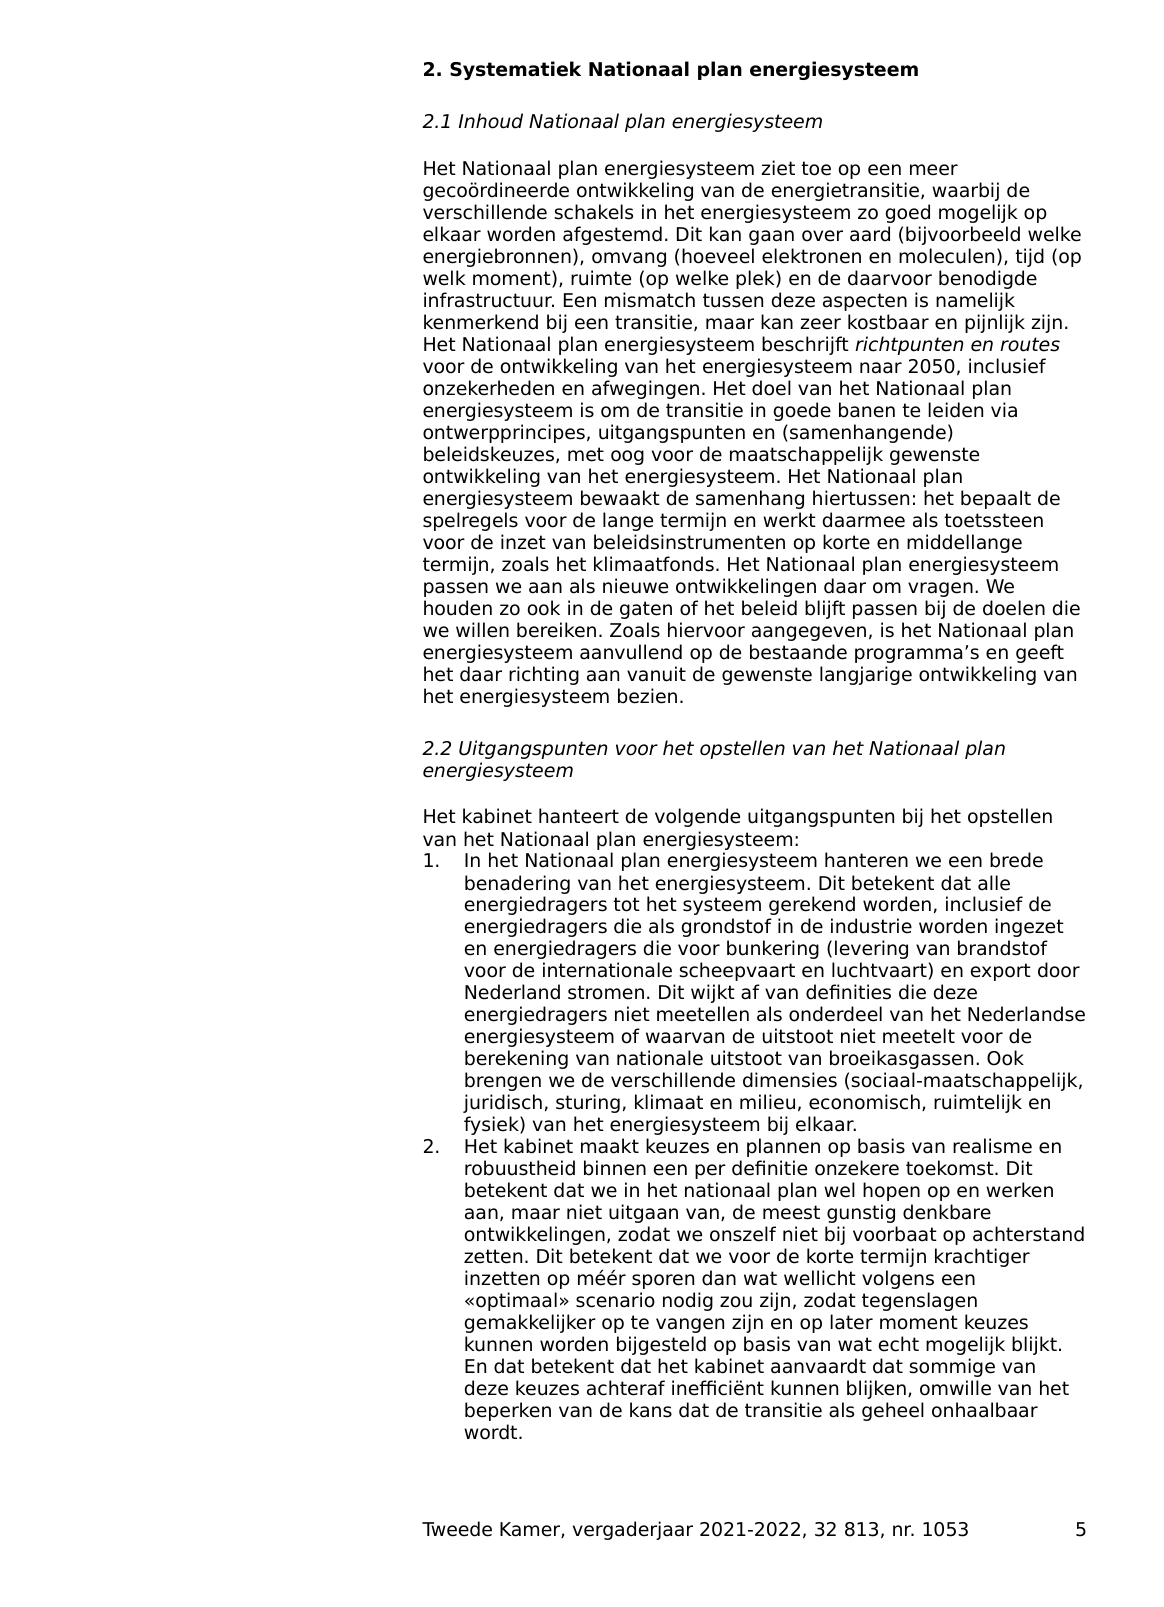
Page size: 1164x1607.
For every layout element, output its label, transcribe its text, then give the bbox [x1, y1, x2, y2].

subtitle 2.1 Inhoud Nationaal plan energiesysteem [422, 111, 1087, 133]
subtitle 2. Systematiek Nationaal plan energiesysteem [422, 59, 1087, 81]
text Het kabinet hanteert de volgende uitgangspunten bij het opstellen van het Nationaal plan energiesysteem: [422, 806, 1087, 850]
text 2. Het kabinet maakt keuzes en plannen op basis van realisme en robuustheid binnen een per definitie onzekere toekomst. Dit betekent dat we in het nationaal plan wel hopen op en werken aan, maar niet uitgaan van, de meest gunstig denkbare ontwikkelingen, zodat we onszelf niet bij voorbaat op achterstand zetten. Dit betekent dat we voor de korte termijn krachtiger inzetten op méér sporen dan wat wellicht volgens een «optimaal» scenario nodig zou zijn, zodat tegenslagen gemakkelijker op te vangen zijn en op later moment keuzes kunnen worden bijgesteld op basis van wat echt mogelijk blijkt. En dat betekent dat het kabinet aanvaardt dat sommige van deze keuzes achteraf inefficiënt kunnen blijken, omwille van het beperken van de kans dat de transitie als geheel onhaalbaar wordt. [422, 1136, 1087, 1444]
text 1. In het Nationaal plan energiesysteem hanteren we een brede benadering van het energiesysteem. Dit betekent dat alle energiedragers tot het systeem gerekend worden, inclusief de energiedragers die als grondstof in de industrie worden ingezet en energiedragers die voor bunkering (levering van brandstof voor de internationale scheepvaart en luchtvaart) en export door Nederland stromen. Dit wijkt af van definities die deze energiedragers niet meetellen als onderdeel van het Nederlandse energiesysteem of waarvan de uitstoot niet meetelt voor de berekening van nationale uitstoot van broeikasgassen. Ook brengen we de verschillende dimensies (sociaal-maatschappelijk, juridisch, sturing, klimaat en milieu, economisch, ruimtelijk en fysiek) van het energiesysteem bij elkaar. [422, 850, 1087, 1136]
text Het Nationaal plan energiesysteem ziet toe op een meer gecoördineerde ontwikkeling van de energietransitie, waarbij de verschillende schakels in het energiesysteem zo goed mogelijk op elkaar worden afgestemd. Dit kan gaan over aard (bijvoorbeeld welke energiebronnen), omvang (hoeveel elektronen en moleculen), tijd (op welk moment), ruimte (op welke plek) en de daarvoor benodigde infrastructuur. Een mismatch tussen deze aspecten is namelijk kenmerkend bij een transitie, maar kan zeer kostbaar en pijnlijk zijn. Het Nationaal plan energiesysteem beschrijft richtpunten en routes voor de ontwikkeling van het energiesysteem naar 2050, inclusief onzekerheden en afwegingen. Het doel van het Nationaal plan energiesysteem is om de transitie in goede banen te leiden via ontwerpprincipes, uitgangspunten en (samenhangende) beleidskeuzes, met oog voor de maatschappelijk gewenste ontwikkeling van het energiesysteem. Het Nationaal plan energiesysteem bewaakt de samenhang hiertussen: het bepaalt de spelregels voor de lange termijn en werkt daarmee als toetssteen voor de inzet van beleidsinstrumenten op korte en middellange termijn, zoals het klimaatfonds. Het Nationaal plan energiesysteem passen we aan als nieuwe ontwikkelingen daar om vragen. We houden zo ook in de gaten of het beleid blijft passen bij de doelen die we willen bereiken. Zoals hiervoor aangegeven, is het Nationaal plan energiesysteem aanvullend op de bestaande programma’s en geeft het daar richting aan vanuit de gewenste langjarige ontwikkeling van het energiesysteem bezien. [422, 158, 1087, 707]
subtitle 2.2 Uitgangspunten voor het opstellen van het Nationaal plan energiesysteem [422, 737, 1087, 781]
